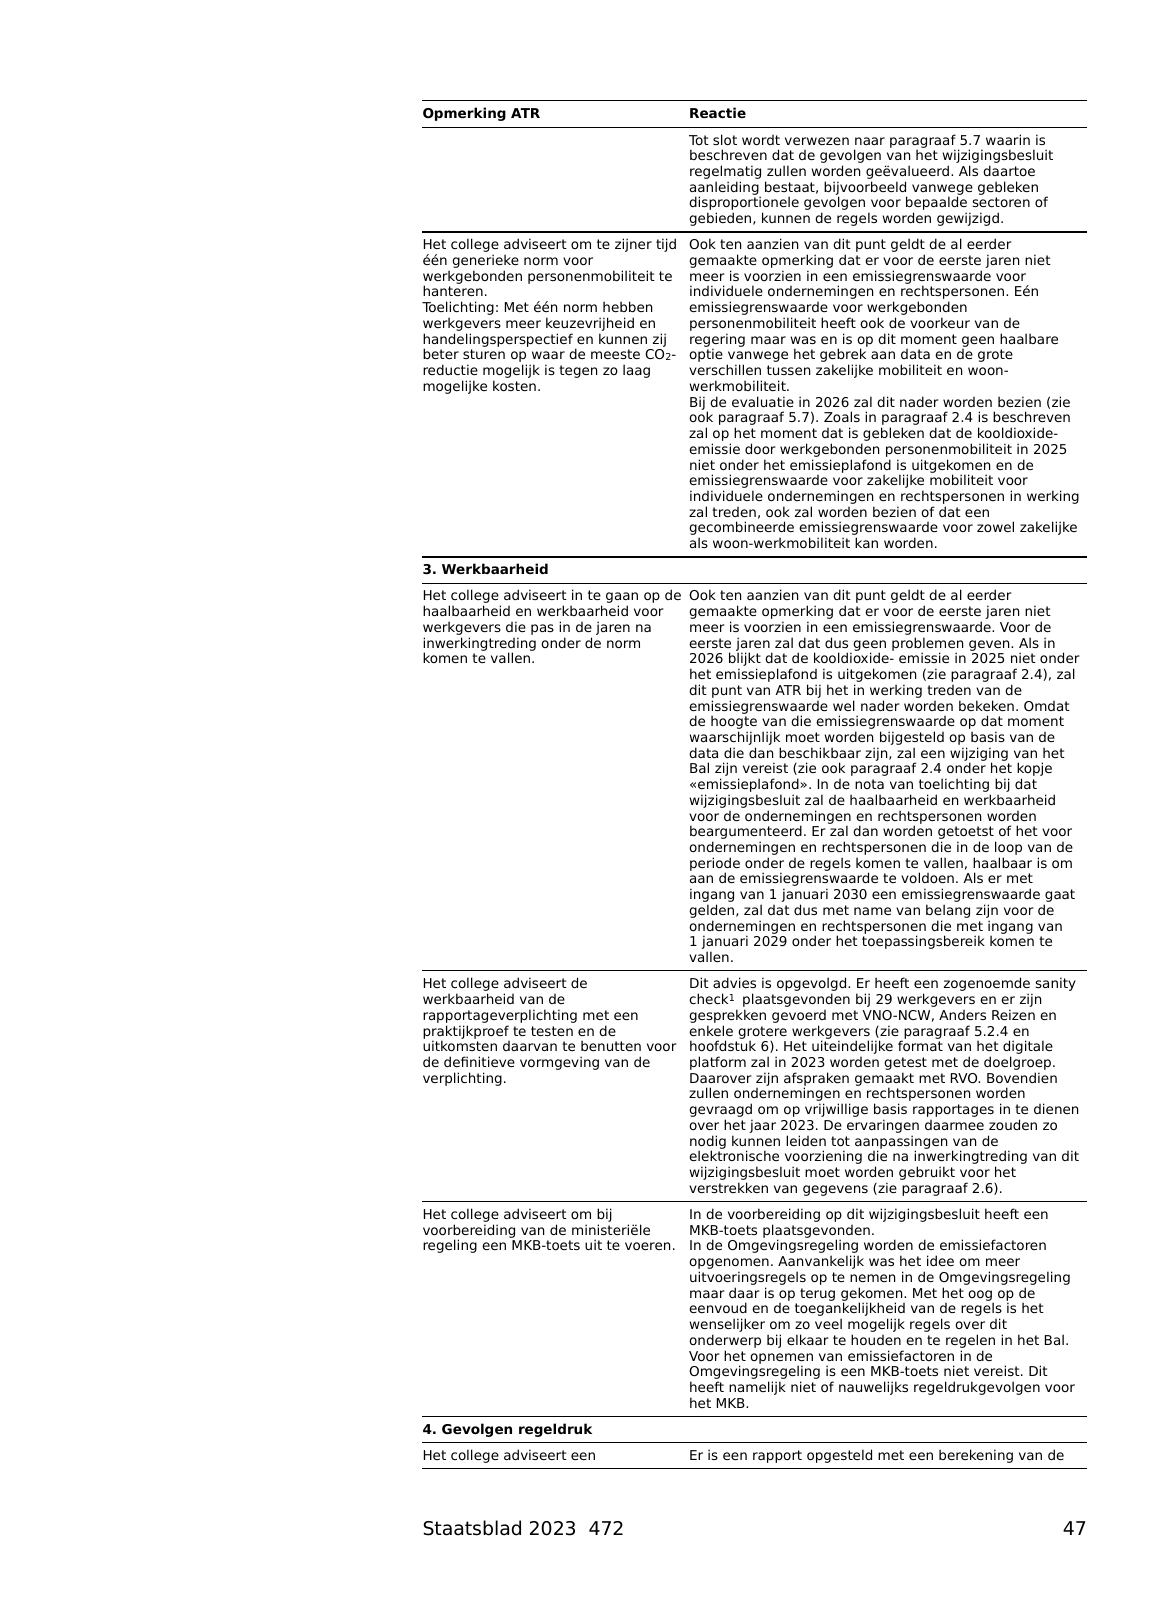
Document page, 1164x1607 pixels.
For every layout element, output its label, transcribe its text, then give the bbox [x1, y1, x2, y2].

table_cell Ook ten aanzien van dit punt geldt de al eerder gemaakte opmerking dat er voor de eerste jaren niet meer is voorzien in een emissiegrenswaarde voor individuele ondernemingen en rechtspersonen. Eén emissiegrenswaarde voor werkgebonden personenmobiliteit heeft ook de voorkeur van de regering maar was en is op dit moment geen haalbare optie vanwege het gebrek aan data en de grote verschillen tussen zakelijke mobiliteit en woon-werkmobiliteit. Bij de evaluatie in 2026 zal dit nader worden bezien (zie ook paragraaf 5.7). Zoals in paragraaf 2.4 is beschreven zal op het moment dat is gebleken dat de kooldioxide-emissie door werkgebonden personenmobiliteit in 2025 niet onder het emissieplafond is uitgekomen en de emissiegrenswaarde voor zakelijke mobiliteit voor individuele ondernemingen en rechtspersonen in werking zal treden, ook zal worden bezien of dat een gecombineerde emissiegrenswaarde voor zowel zakelijke als woon-werkmobiliteit kan worden. [683, 233, 1087, 556]
table_cell Tot slot wordt verwezen naar paragraaf 5.7 waarin is beschreven dat de gevolgen van het wijzigingsbesluit regelmatig zullen worden geëvalueerd. Als daartoe aanleiding bestaat, bijvoorbeeld vanwege gebleken disproportionele gevolgen voor bepaalde sectoren of gebieden, kunnen de regels worden gewijzigd. [683, 128, 1087, 231]
table_cell Dit advies is opgevolgd. Er heeft een zogenoemde sanity check1 plaatsgevonden bij 29 werkgevers en er zijn gesprekken gevoerd met VNO-NCW, Anders Reizen en enkele grotere werkgevers (zie paragraaf 5.2.4 en hoofdstuk 6). Het uiteindelijke format van het digitale platform zal in 2023 worden getest met de doelgroep. Daarover zijn afspraken gemaakt met RVO. Bovendien zullen ondernemingen en rechtspersonen worden gevraagd om op vrijwillige basis rapportages in te dienen over het jaar 2023. De ervaringen daarmee zouden zo nodig kunnen leiden tot aanpassingen van de elektronische voorziening die na inwerkingtreding van dit wijzigingsbesluit moet worden gebruikt voor het verstrekken van gegevens (zie paragraaf 2.6). [683, 971, 1087, 1201]
table_cell [683, 1417, 1087, 1442]
table_cell Er is een rapport opgesteld met een berekening van de [683, 1443, 1087, 1468]
table_cell [683, 558, 1087, 582]
table_cell In de voorbereiding op dit wijzigingsbesluit heeft een MKB-toets plaatsgevonden. In de Omgevingsregeling worden de emissiefactoren opgenomen. Aanvankelijk was het idee om meer uitvoeringsregels op te nemen in de Omgevingsregeling maar daar is op terug gekomen. Met het oog op de eenvoud en de toegankelijkheid van de regels is het wenselijker om zo veel mogelijk regels over dit onderwerp bij elkaar te houden en te regelen in het Bal. Voor het opnemen van emissiefactoren in de Omgevingsregeling is een MKB-toets niet vereist. Dit heeft namelijk niet of nauwelijks regeldrukgevolgen voor het MKB. [683, 1202, 1087, 1416]
table_cell 4. Gevolgen regeldruk [422, 1417, 683, 1442]
table_header Opmerking ATR [422, 101, 683, 127]
table_cell 3. Werkbaarheid [422, 558, 683, 582]
table_cell Het college adviseert de werkbaarheid van de rapportageverplichting met een praktijkproef te testen en de uitkomsten daarvan te benutten voor de definitieve vormgeving van de verplichting. [422, 971, 683, 1201]
table_cell Het college adviseert in te gaan op de haalbaarheid en werkbaarheid voor werkgevers die pas in de jaren na inwerkingtreding onder de norm komen te vallen. [422, 584, 683, 970]
table_cell [422, 128, 683, 231]
table_cell Het college adviseert om te zijner tijd één generieke norm voor werkgebonden personenmobiliteit te hanteren. Toelichting: Met één norm hebben werkgevers meer keuzevrijheid en handelingsperspectief en kunnen zij beter sturen op waar de meeste CO2-reductie mogelijk is tegen zo laag mogelijke kosten. [422, 233, 683, 556]
table_cell Ook ten aanzien van dit punt geldt de al eerder gemaakte opmerking dat er voor de eerste jaren niet meer is voorzien in een emissiegrenswaarde. Voor de eerste jaren zal dat dus geen problemen geven. Als in 2026 blijkt dat de kooldioxide- emissie in 2025 niet onder het emissieplafond is uitgekomen (zie paragraaf 2.4), zal dit punt van ATR bij het in werking treden van de emissiegrenswaarde wel nader worden bekeken. Omdat de hoogte van die emissiegrenswaarde op dat moment waarschijnlijk moet worden bijgesteld op basis van de data die dan beschikbaar zijn, zal een wijziging van het Bal zijn vereist (zie ook paragraaf 2.4 onder het kopje «emissieplafond». In de nota van toelichting bij dat wijzigingsbesluit zal de haalbaarheid en werkbaarheid voor de ondernemingen en rechtspersonen worden beargumenteerd. Er zal dan worden getoetst of het voor ondernemingen en rechtspersonen die in de loop van de periode onder de regels komen te vallen, haalbaar is om aan de emissiegrenswaarde te voldoen. Als er met ingang van 1 januari 2030 een emissiegrenswaarde gaat gelden, zal dat dus met name van belang zijn voor de ondernemingen en rechtspersonen die met ingang van 1 januari 2029 onder het toepassingsbereik komen te vallen. [683, 584, 1087, 970]
table_cell Het college adviseert een [422, 1443, 683, 1468]
table_cell Het college adviseert om bij voorbereiding van de ministeriële regeling een MKB-toets uit te voeren. [422, 1202, 683, 1416]
table_header Reactie [683, 101, 1087, 127]
